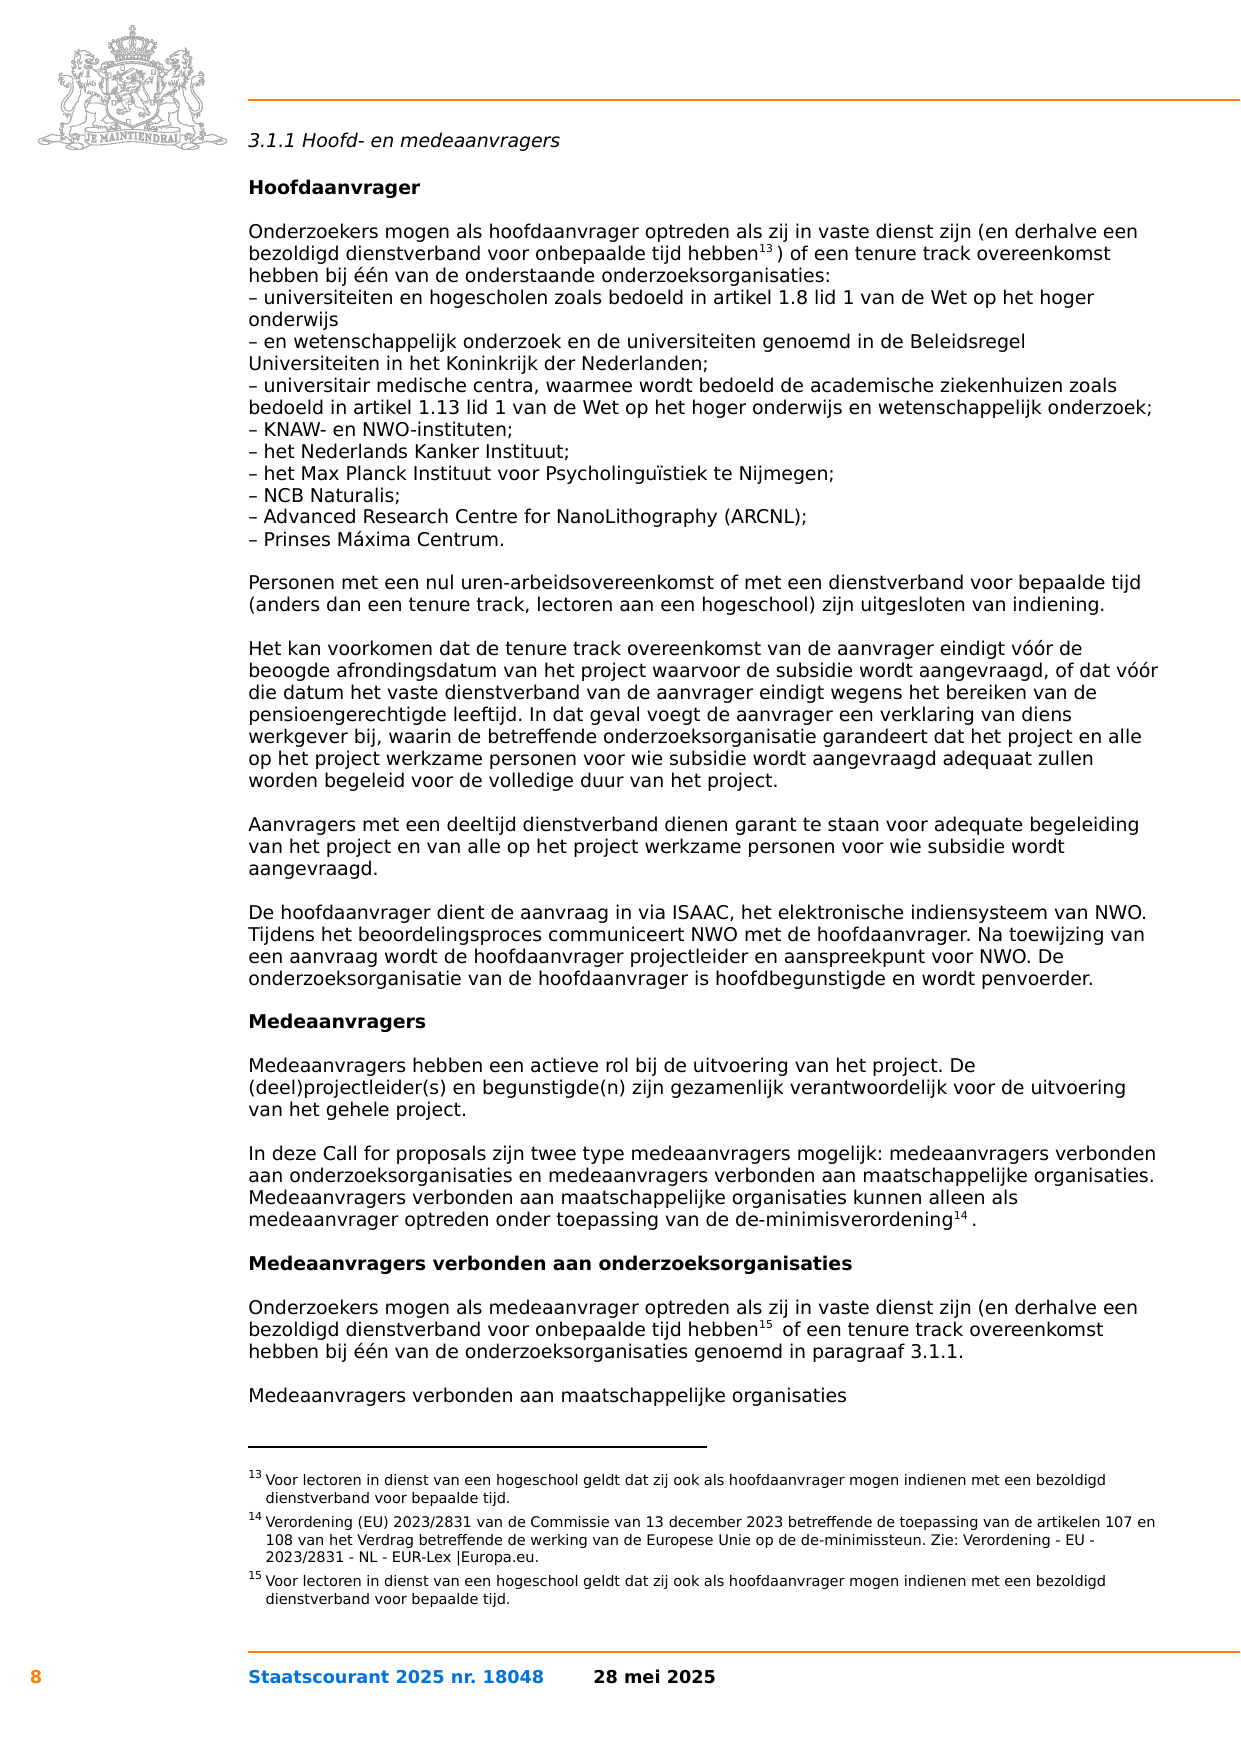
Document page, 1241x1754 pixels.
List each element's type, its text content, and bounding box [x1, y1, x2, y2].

text – Advanced Research Centre for NanoLithography (ARCNL); [248, 506, 1163, 528]
subtitle 3.1.1 Hoofd- en medeaanvragers [248, 130, 1163, 152]
text Onderzoekers mogen als hoofdaanvrager optreden als zij in vaste dienst zijn (en derhalve een bezoldigd dienstverband voor onbepaalde tijd hebben) of een tenure track overeenkomst hebben bij één van de onderstaande onderzoeksorganisaties: [248, 221, 1163, 287]
text Het kan voorkomen dat de tenure track overeenkomst van de aanvrager eindigt vóór de beoogde afrondingsdatum van het project waarvoor de subsidie wordt aangevraagd, of dat vóór die datum het vaste dienstverband van de aanvrager eindigt wegens het bereiken van de pensioengerechtigde leeftijd. In dat geval voegt de aanvrager een verklaring van diens werkgever bij, waarin de betreffende onderzoeksorganisatie garandeert dat het project en alle op het project werkzame personen voor wie subsidie wordt aangevraagd adequaat zullen worden begeleid voor de volledige duur van het project. [248, 638, 1163, 792]
text Medeaanvragers verbonden aan maatschappelijke organisaties kunnen alleen als medeaanvrager optreden onder toepassing van de de-minimisverordening. [248, 1187, 1163, 1231]
text In deze Call for proposals zijn twee type medeaanvragers mogelijk: medeaanvragers verbonden aan onderzoeksorganisaties en medeaanvragers verbonden aan maatschappelijke organisaties. [248, 1143, 1163, 1187]
text Verordening (EU) 2023/2831 van de Commissie van 13 december 2023 betreffende de toepassing van de artikelen 107 en 108 van het Verdrag betreffende de werking van de Europese Unie op de de-minimissteun. Zie: Verordening - EU - 2023/2831 - NL - EUR-Lex |Europa.eu. [248, 1510, 1163, 1566]
text – het Nederlands Kanker Instituut; [248, 441, 1163, 462]
text Voor lectoren in dienst van een hogeschool geldt dat zij ook als hoofdaanvrager mogen indienen met een bezoldigd dienstverband voor bepaalde tijd. [248, 1468, 1163, 1507]
text Aanvragers met een deeltijd dienstverband dienen garant te staan voor adequate begeleiding van het project en van alle op het project werkzame personen voor wie subsidie wordt aangevraagd. [248, 814, 1163, 880]
text Personen met een nul uren-arbeidsovereenkomst of met een dienstverband voor bepaalde tijd (anders dan een tenure track, lectoren aan een hogeschool) zijn uitgesloten van indiening. [248, 572, 1163, 616]
text Voor lectoren in dienst van een hogeschool geldt dat zij ook als hoofdaanvrager mogen indienen met een bezoldigd dienstverband voor bepaalde tijd. [248, 1569, 1163, 1608]
text – het Max Planck Instituut voor Psycholinguïstiek te Nijmegen; [248, 462, 1163, 484]
text Onderzoekers mogen als medeaanvrager optreden als zij in vaste dienst zijn (en derhalve een bezoldigd dienstverband voor onbepaalde tijd hebben of een tenure track overeenkomst hebben bij één van de onderzoeksorganisaties genoemd in paragraaf 3.1.1. [248, 1297, 1163, 1363]
text De hoofdaanvrager dient de aanvraag in via ISAAC, het elektronische indiensysteem van NWO. Tijdens het beoordelingsproces communiceert NWO met de hoofdaanvrager. Na toewijzing van een aanvraag wordt de hoofdaanvrager projectleider en aanspreekpunt voor NWO. De onderzoeksorganisatie van de hoofdaanvrager is hoofdbegunstigde en wordt penvoerder. [248, 902, 1163, 989]
text Medeaanvragers verbonden aan maatschappelijke organisaties [248, 1384, 1163, 1407]
text Medeaanvragers hebben een actieve rol bij de uitvoering van het project. De (deel)projectleider(s) en begunstigde(n) zijn gezamenlijk verantwoordelijk voor de uitvoering van het gehele project. [248, 1055, 1163, 1121]
subtitle Medeaanvragers verbonden aan onderzoeksorganisaties [248, 1253, 1163, 1275]
subtitle Hoofdaanvrager [248, 177, 1163, 199]
subtitle Medeaanvragers [248, 1011, 1163, 1033]
picture [38, 25, 227, 150]
text – KNAW- en NWO-instituten; [248, 418, 1163, 441]
text – universiteiten en hogescholen zoals bedoeld in artikel 1.8 lid 1 van de Wet op het hoger onderwijs [248, 287, 1163, 331]
text – NCB Naturalis; [248, 484, 1163, 506]
text – Prinses Máxima Centrum. [248, 528, 1163, 550]
text – universitair medische centra, waarmee wordt bedoeld de academische ziekenhuizen zoals bedoeld in artikel 1.13 lid 1 van de Wet op het hoger onderwijs en wetenschappelijk onderzoek; [248, 374, 1163, 418]
text – en wetenschappelijk onderzoek en de universiteiten genoemd in de Beleidsregel Universiteiten in het Koninkrijk der Nederlanden; [248, 331, 1163, 374]
